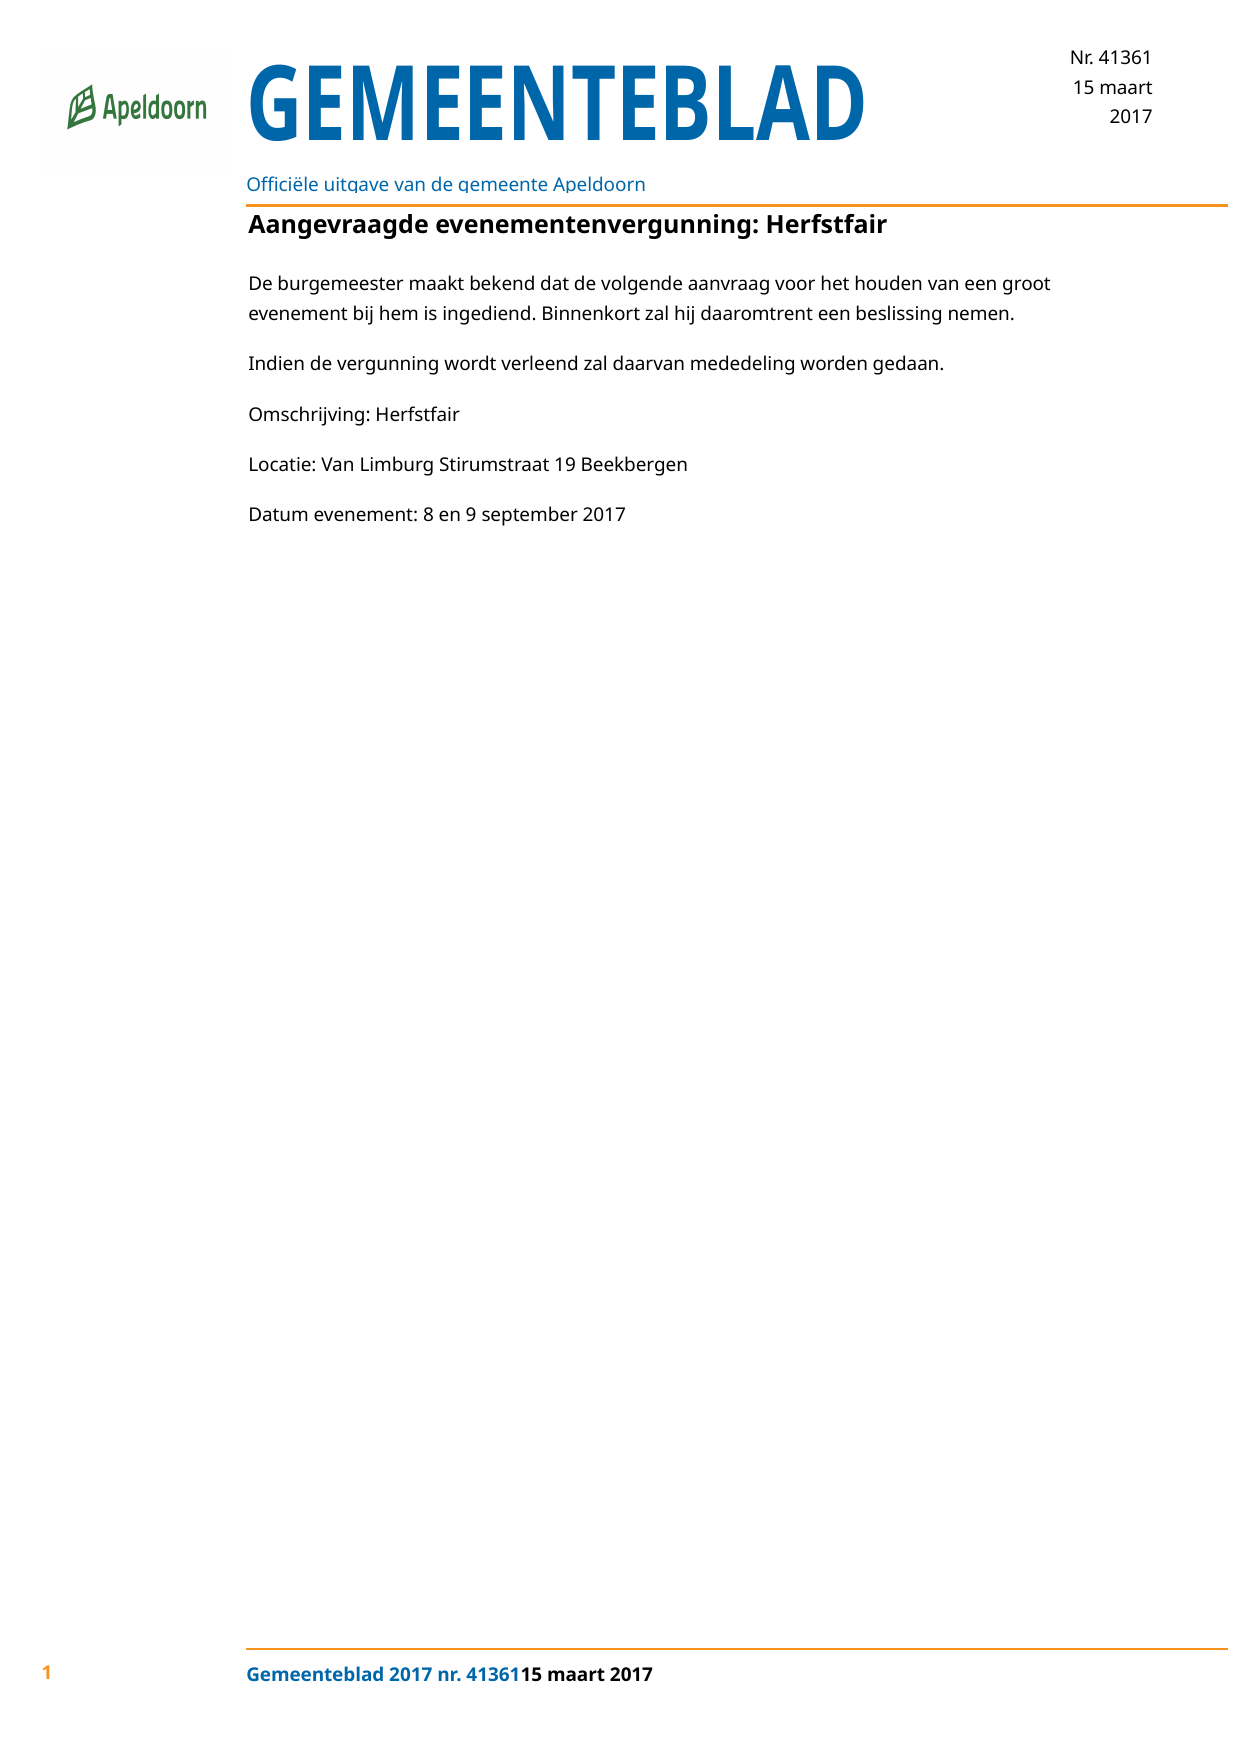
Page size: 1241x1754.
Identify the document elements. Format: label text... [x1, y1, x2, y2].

text Aangevraagde evenementenvergunning: Herfstfair [248, 207, 1152, 241]
text Indien de vergunning wordt verleend zal daarvan mededeling worden gedaan. [248, 350, 1152, 376]
text Omschrijving: Herfstfair [248, 401, 1152, 426]
text Locatie: Van Limburg Stirumstraat 19 Beekbergen [248, 451, 1152, 477]
picture [41, 47, 231, 172]
text Datum evenement: 8 en 9 september 2017 [248, 502, 1152, 527]
text De burgemeester maakt bekend dat de volgende aanvraag voor het houden van een groot evenement bij hem is ingediend. Binnenkort zal hij daaromtrent een beslissing nemen. [248, 270, 1152, 326]
